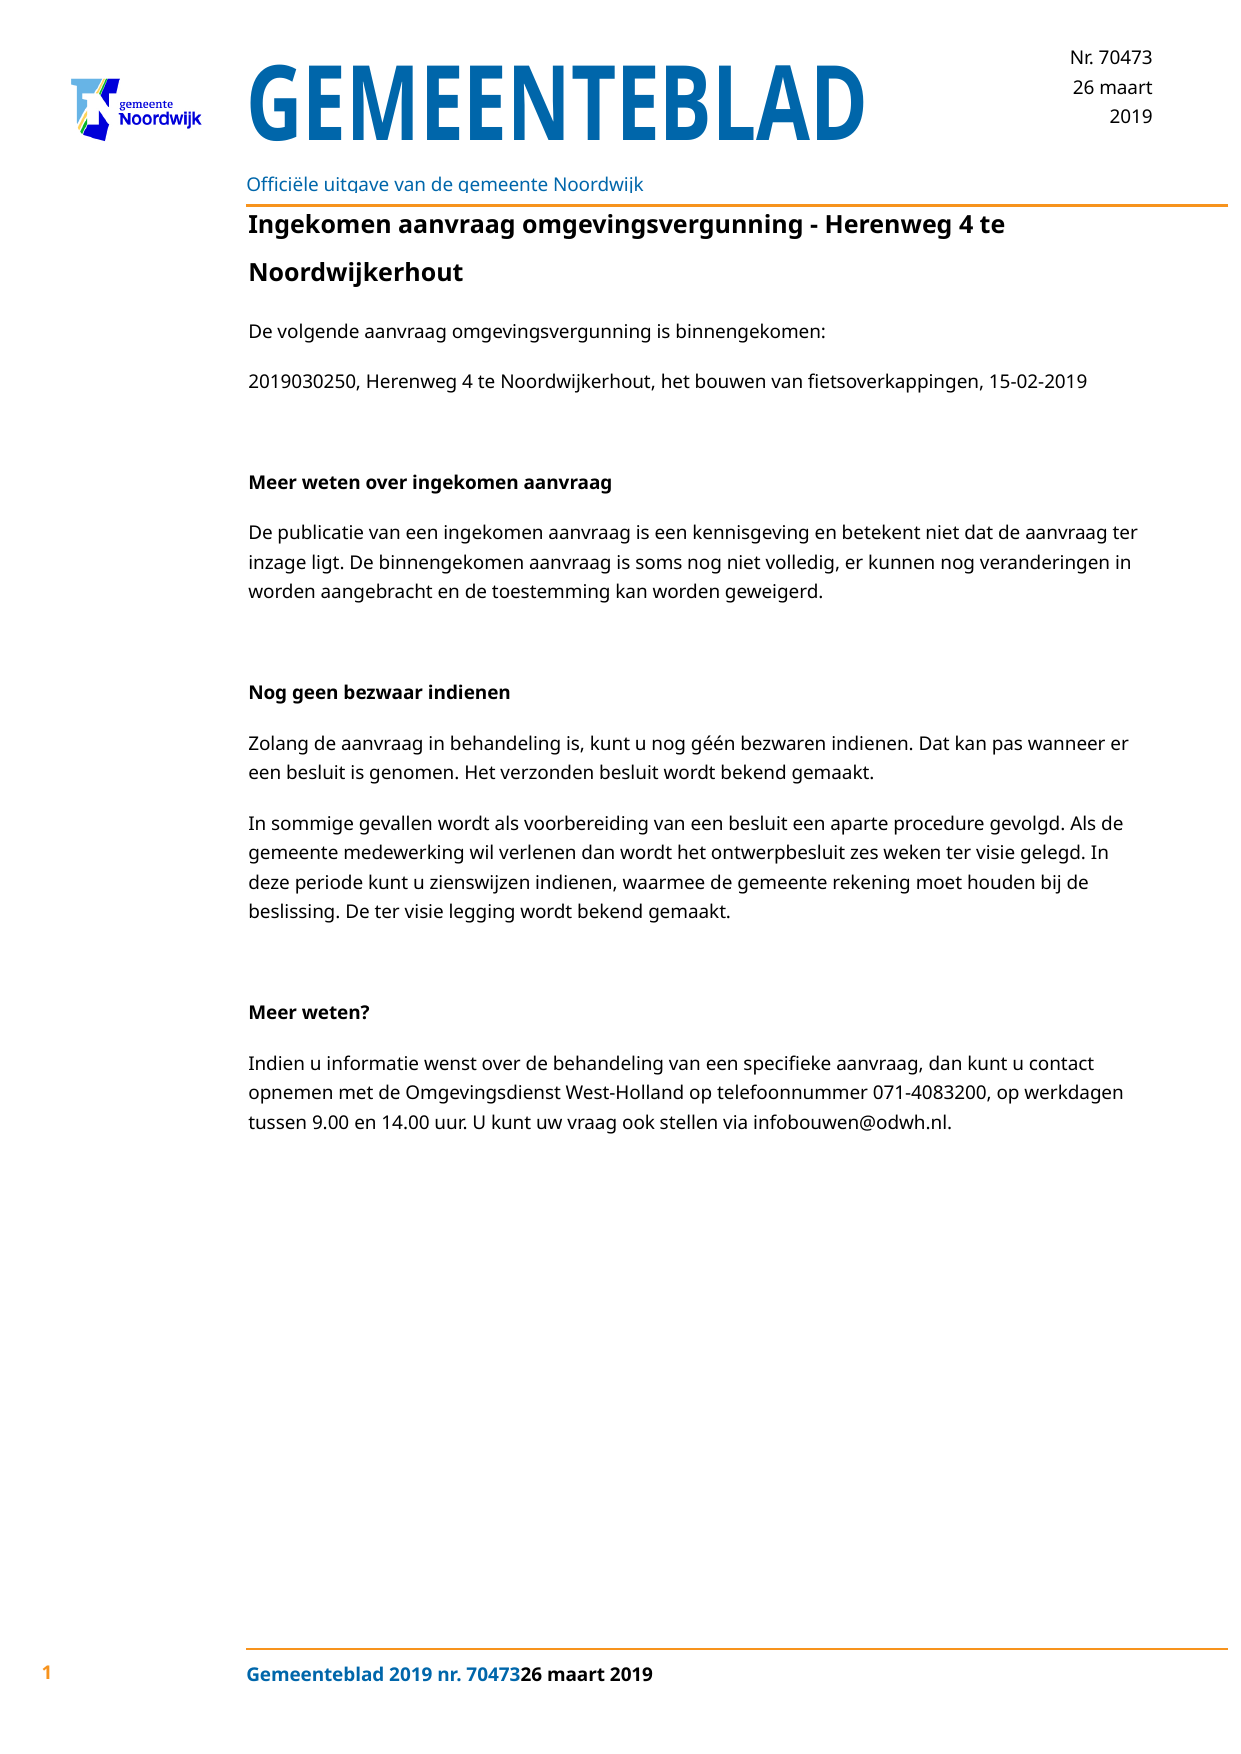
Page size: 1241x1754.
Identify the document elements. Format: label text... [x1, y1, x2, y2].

text De volgende aanvraag omgevingsvergunning is binnengekomen: [248, 318, 1152, 344]
text In sommige gevallen wordt als voorbereiding van een besluit een aparte procedure gevolgd. Als de gemeente medewerking wil verlenen dan wordt het ontwerpbesluit zes weken ter visie gelegd. In deze periode kunt u zienswijzen indienen, waarmee de gemeente rekening moet houden bij de beslissing. De ter visie legging wordt bekend gemaakt. [248, 810, 1152, 924]
text 2019030250, Herenweg 4 te Noordwijkerhout, het bouwen van fietsoverkappingen, 15-02-2019 [248, 368, 1152, 394]
text Zolang de aanvraag in behandeling is, kunt u nog géén bezwaren indienen. Dat kan pas wanneer er een besluit is genomen. Het verzonden besluit wordt bekend gemaakt. [248, 730, 1152, 785]
text Ingekomen aanvraag omgevingsvergunning - Herenweg 4 te Noordwijkerhout [248, 207, 1152, 288]
text Indien u informatie wenst over de behandeling van een specifieke aanvraag, dan kunt u contact opnemen met de Omgevingsdienst West-Holland op telefoonnummer 071-4083200, op werkdagen tussen 9.00 en 14.00 uur. U kunt uw vraag ook stellen via infobouwen@odwh.nl. [248, 1050, 1152, 1135]
text De publicatie van een ingekomen aanvraag is een kennisgeving en betekent niet dat de aanvraag ter inzage ligt. De binnengekomen aanvraag is soms nog niet volledig, er kunnen nog veranderingen in worden aangebracht en de toestemming kan worden geweigerd. [248, 519, 1152, 604]
text Meer weten over ingekomen aanvraag [248, 469, 1152, 495]
picture [41, 47, 231, 172]
text Nog geen bezwaar indienen [248, 679, 1152, 705]
text Meer weten? [248, 999, 1152, 1025]
